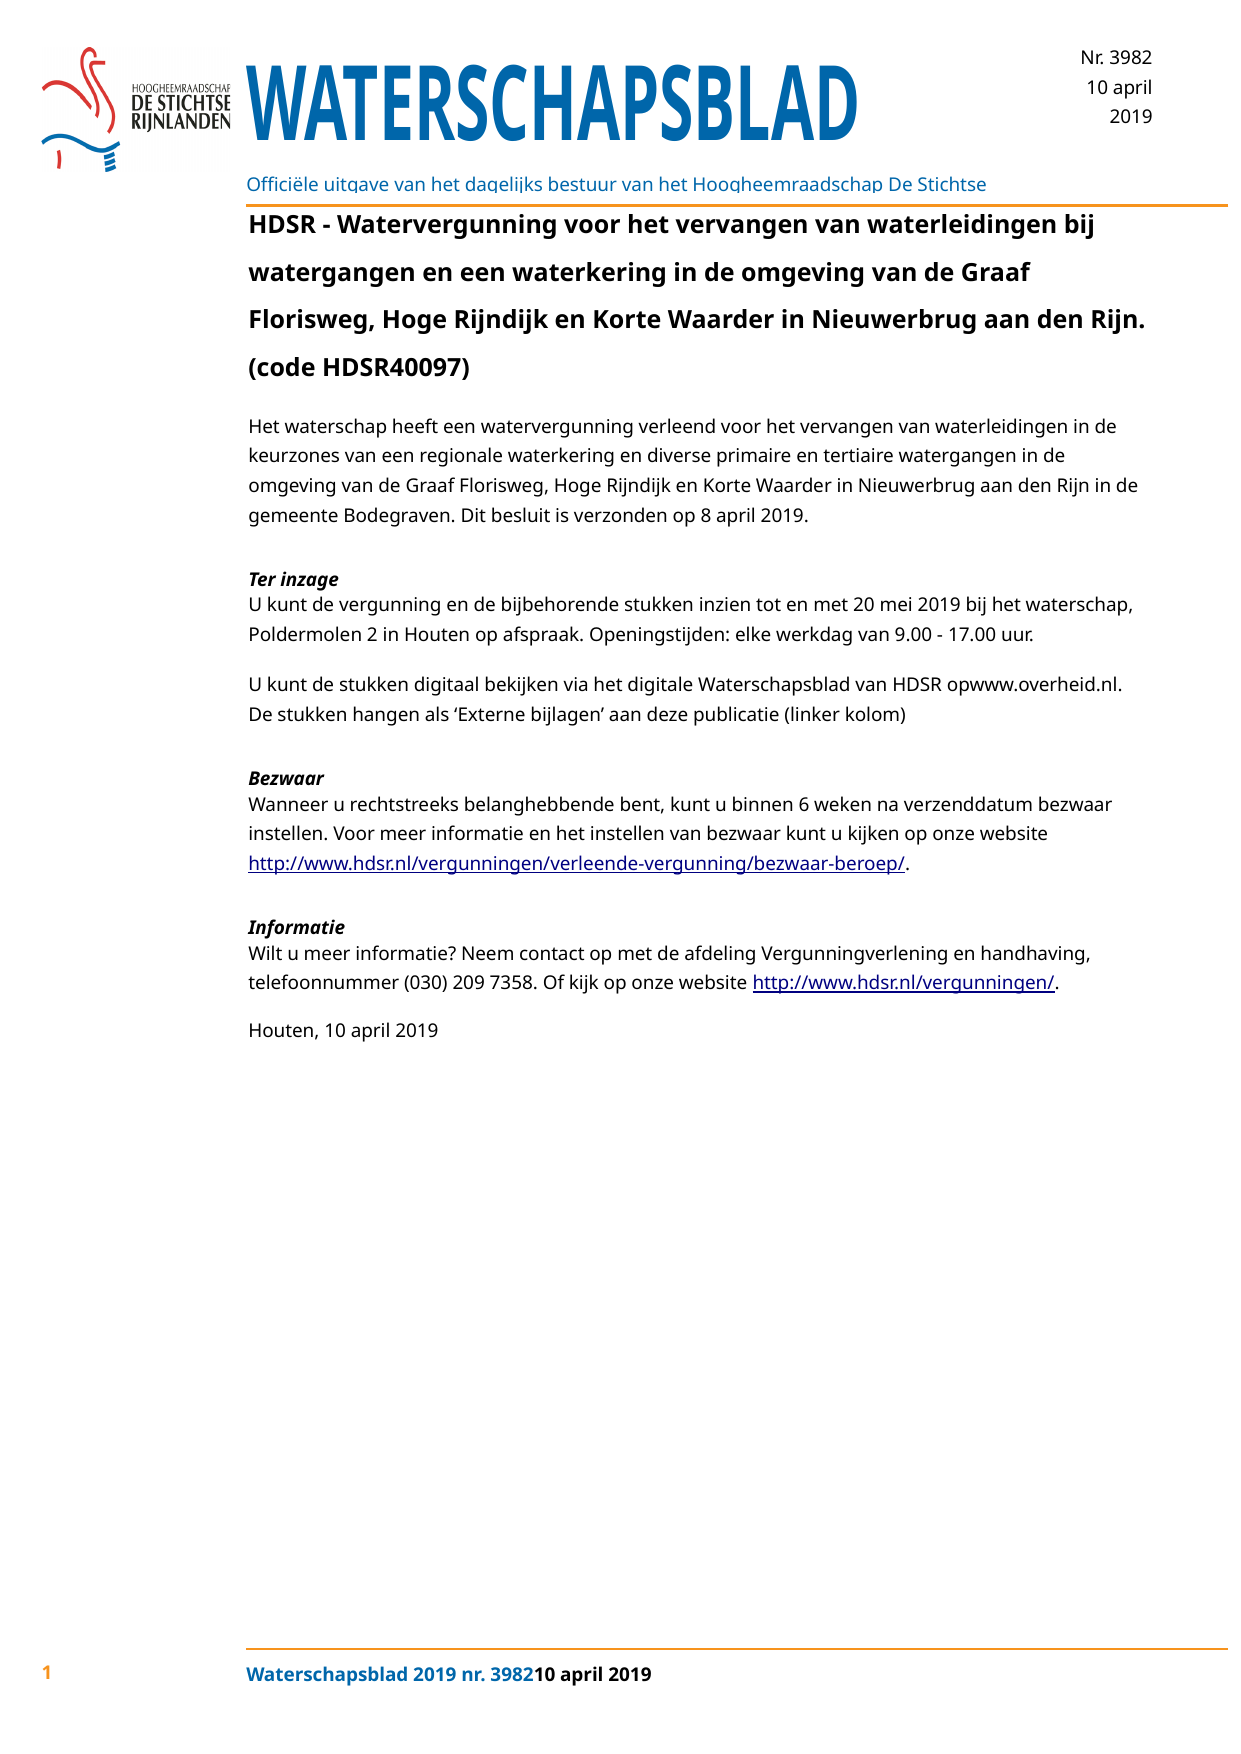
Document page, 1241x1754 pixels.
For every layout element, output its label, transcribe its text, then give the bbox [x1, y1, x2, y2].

picture [41, 47, 231, 172]
text U kunt de vergunning en de bijbehorende stukken inzien tot en met 20 mei 2019 bij het waterschap, Poldermolen 2 in Houten op afspraak. Openingstijden: elke werkdag van 9.00 - 17.00 uur. [248, 592, 1152, 647]
text Informatie [248, 914, 1152, 940]
text Wilt u meer informatie? Neem contact op met de afdeling Vergunningverlening en handhaving, telefoonnummer (030) 209 7358. Of kijk op onze website http://www.hdsr.nl/vergunningen/. [248, 940, 1152, 995]
text Ter inzage [248, 566, 1152, 592]
text U kunt de stukken digitaal bekijken via het digitale Waterschapsblad van HDSR opwww.overheid.nl. De stukken hangen als ‘Externe bijlagen’ aan deze publicatie (linker kolom) [248, 672, 1152, 727]
text Het waterschap heeft een watervergunning verleend voor het vervangen van waterleidingen in de keurzones van een regionale waterkering en diverse primaire en tertiaire watergangen in de omgeving van de Graaf Florisweg, Hoge Rijndijk en Korte Waarder in Nieuwerbrug aan den Rijn in de gemeente Bodegraven. Dit besluit is verzonden op 8 april 2019. [248, 413, 1152, 528]
text Bezwaar [248, 765, 1152, 791]
text HDSR - Watervergunning voor het vervangen van waterleidingen bij watergangen en een waterkering in de omgeving van de Graaf Florisweg, Hoge Rijndijk en Korte Waarder in Nieuwerbrug aan den Rijn. (code HDSR40097) [248, 207, 1152, 384]
text Wanneer u rechtstreeks belanghebbende bent, kunt u binnen 6 weken na verzenddatum bezwaar instellen. Voor meer informatie en het instellen van bezwaar kunt u kijken op onze website http://www.hdsr.nl/vergunningen/verleende-vergunning/bezwaar-beroep/. [248, 791, 1152, 876]
text Houten, 10 april 2019 [248, 1017, 1152, 1043]
